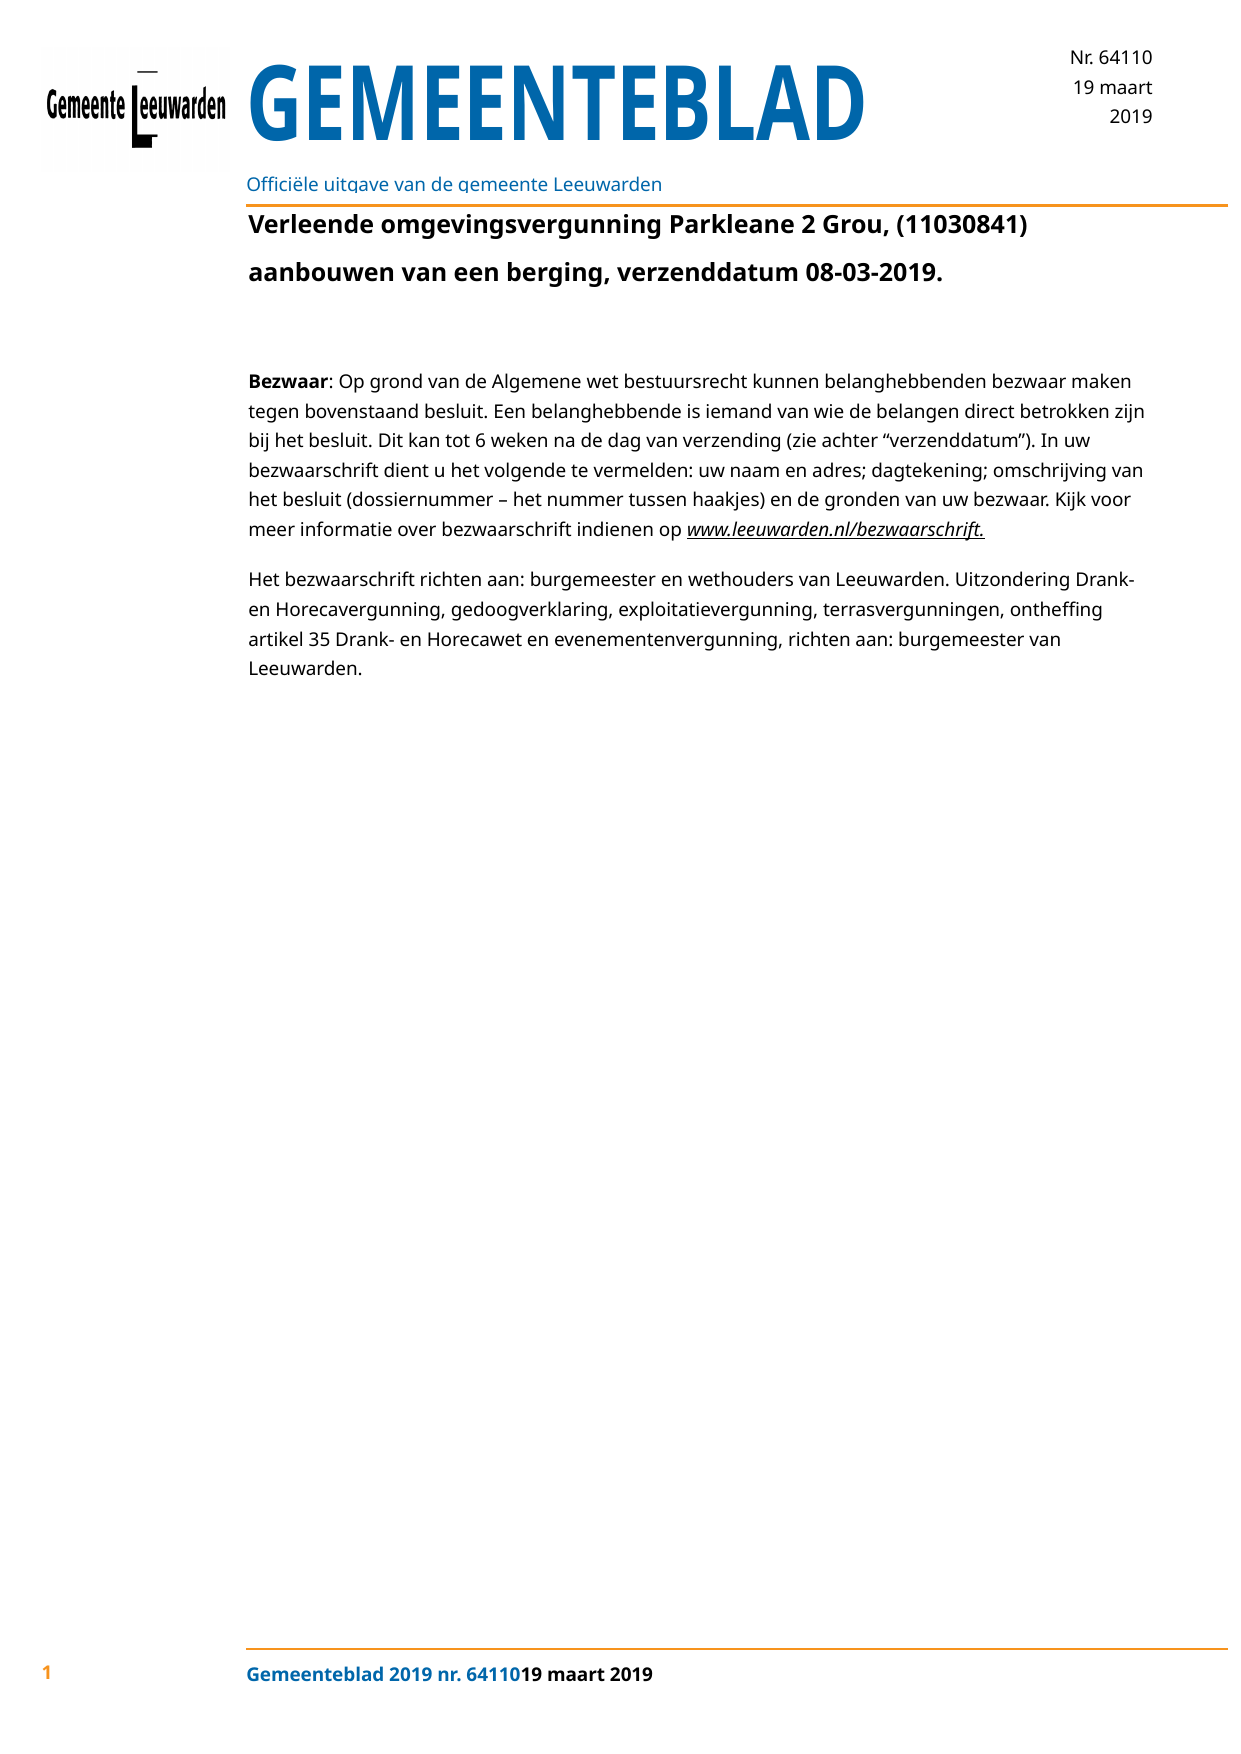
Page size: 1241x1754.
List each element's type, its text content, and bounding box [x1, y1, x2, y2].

text Het bezwaarschrift richten aan: burgemeester en wethouders van Leeuwarden. Uitzondering Drank- en Horecavergunning, gedoogverklaring, exploitatievergunning, terrasvergunningen, ontheffing artikel 35 Drank- en Horecawet en evenementenvergunning, richten aan: burgemeester van Leeuwarden. [248, 567, 1152, 681]
text Bezwaar: Op grond van de Algemene wet bestuursrecht kunnen belanghebbenden bezwaar maken tegen bovenstaand besluit. Een belanghebbende is iemand van wie de belangen direct betrokken zijn bij het besluit. Dit kan tot 6 weken na de dag van verzending (zie achter “verzenddatum”). In uw bezwaarschrift dient u het volgende te vermelden: uw naam en adres; dagtekening; omschrijving van het besluit (dossiernummer – het nummer tussen haakjes) en de gronden van uw bezwaar. Kijk voor meer informatie over bezwaarschrift indienen op www.leeuwarden.nl/bezwaarschrift. [248, 368, 1152, 542]
text Verleende omgevingsvergunning Parkleane 2 Grou, (11030841) aanbouwen van een berging, verzenddatum 08-03-2019. [248, 207, 1152, 288]
picture [41, 47, 231, 172]
